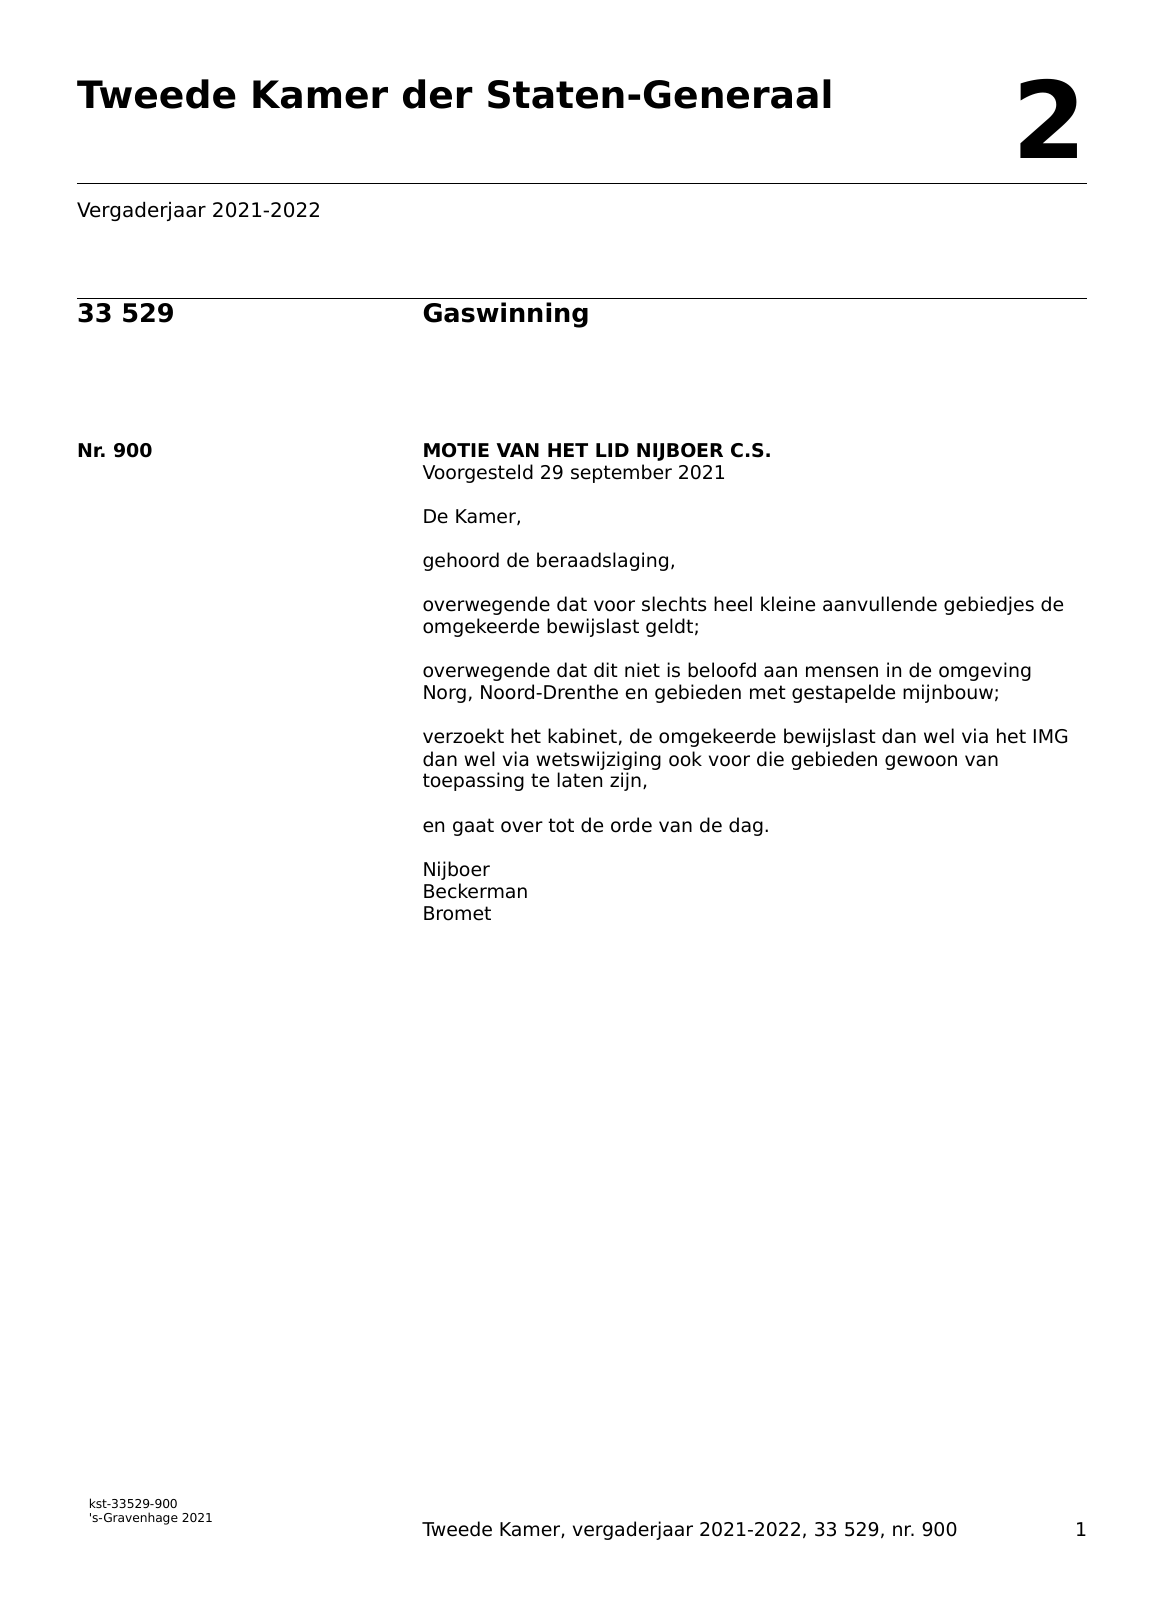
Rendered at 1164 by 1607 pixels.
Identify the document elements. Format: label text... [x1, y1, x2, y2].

text Beckerman [422, 881, 1087, 903]
text en gaat over tot de orde van de dag. [422, 814, 1087, 837]
text Voorgesteld 29 september 2021 [422, 462, 1087, 484]
table_cell Vergaderjaar 2021-2022 [77, 184, 1087, 298]
text kst-33529-900 [88, 1497, 323, 1511]
text gehoord de beraadslaging, [422, 550, 1087, 572]
text verzoekt het kabinet, de omgekeerde bewijslast dan wel via het IMG dan wel via wetswijziging ook voor die gebieden gewoon van toepassing te laten zijn, [422, 726, 1087, 792]
subtitle Nr. 900 MOTIE VAN HET LID NIJBOER C.S. [77, 440, 1087, 462]
text Nijboer [422, 859, 1087, 881]
subtitle 33 529 Gaswinning [77, 299, 1087, 329]
text 's-Gravenhage 2021 [88, 1511, 323, 1525]
text Bromet [422, 903, 1087, 925]
table_header Tweede Kamer der Staten-Generaal [77, 59, 886, 183]
text overwegende dat voor slechts heel kleine aanvullende gebiedjes de omgekeerde bewijslast geldt; [422, 594, 1087, 638]
table_header 2 [886, 59, 1087, 183]
text overwegende dat dit niet is beloofd aan mensen in de omgeving Norg, Noord-Drenthe en gebieden met gestapelde mijnbouw; [422, 660, 1087, 704]
text De Kamer, [422, 506, 1087, 528]
